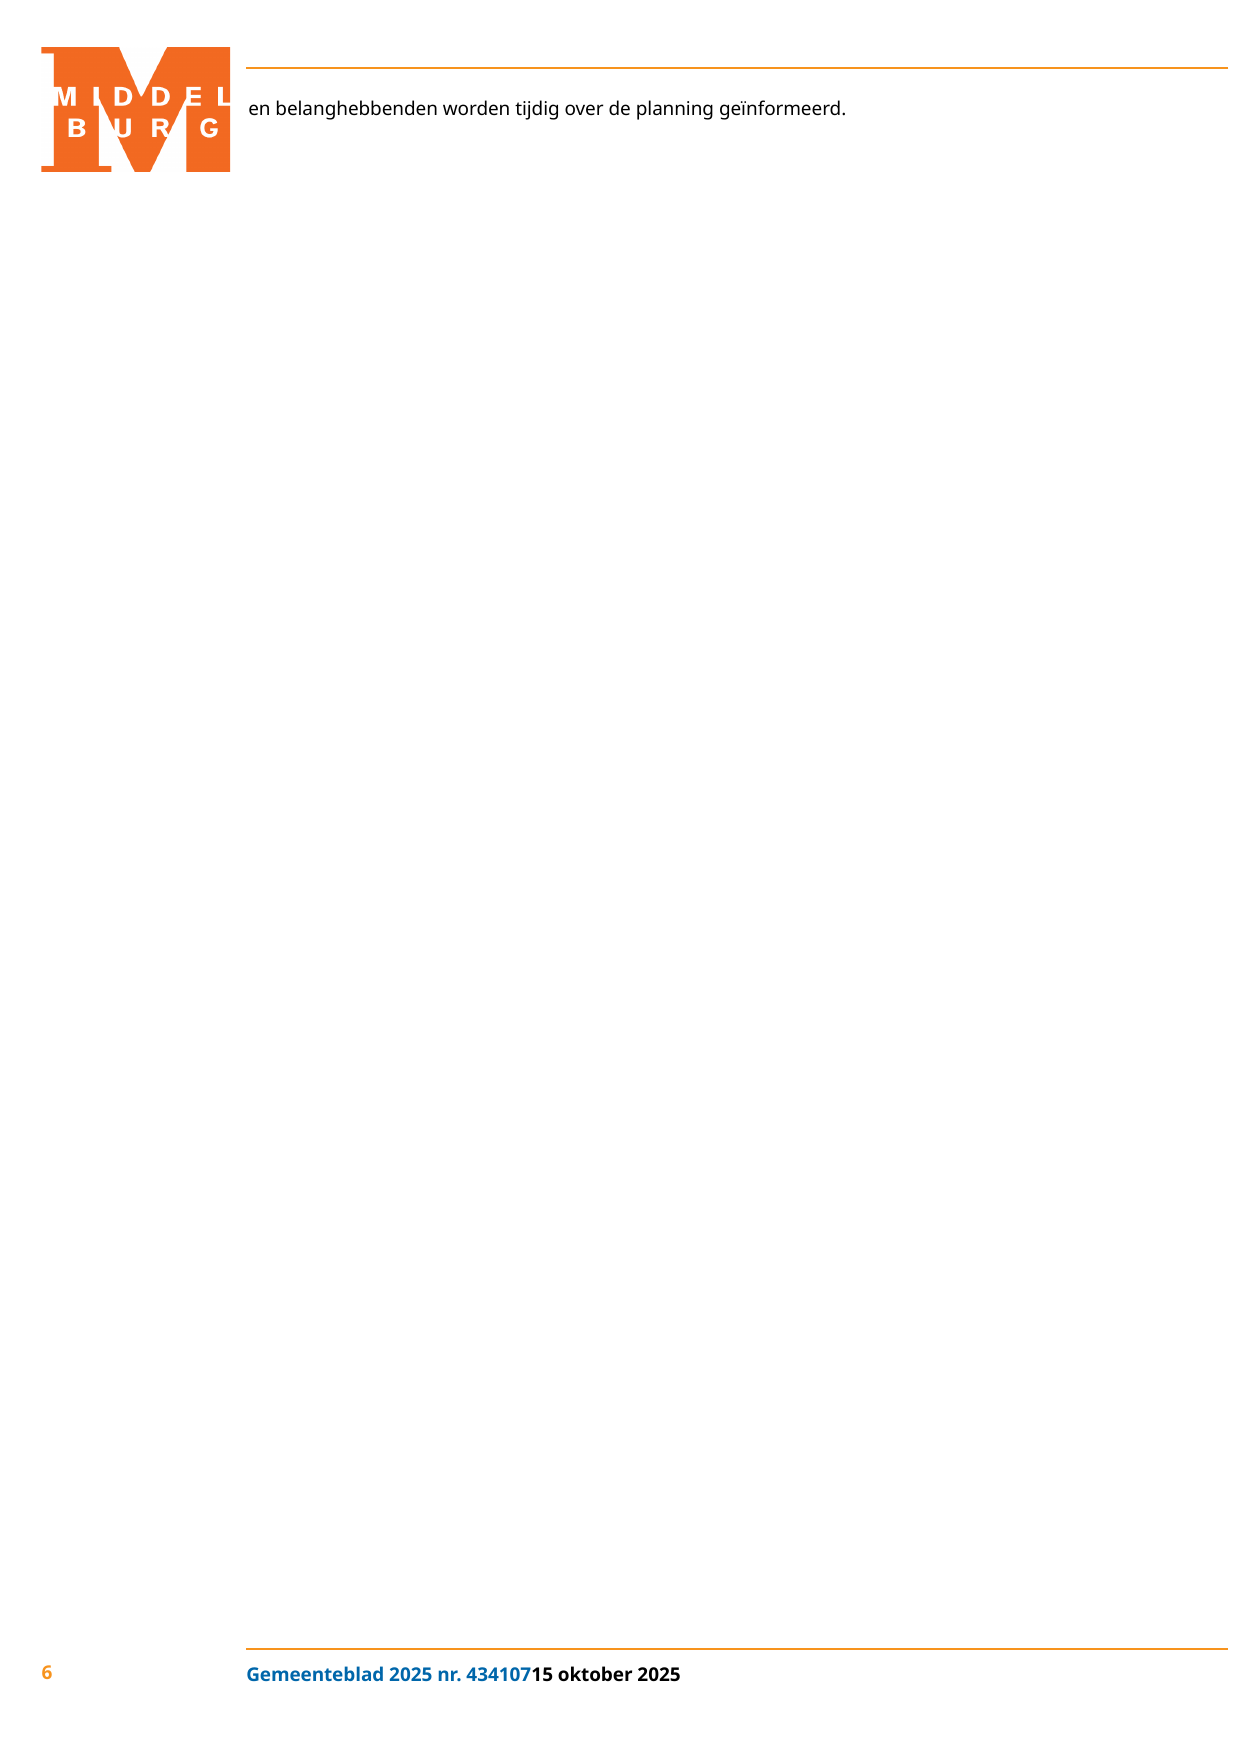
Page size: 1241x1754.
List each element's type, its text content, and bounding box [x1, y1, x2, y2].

picture [41, 47, 231, 172]
text en belanghebbenden worden tijdig over de planning geïnformeerd. [248, 95, 1152, 121]
